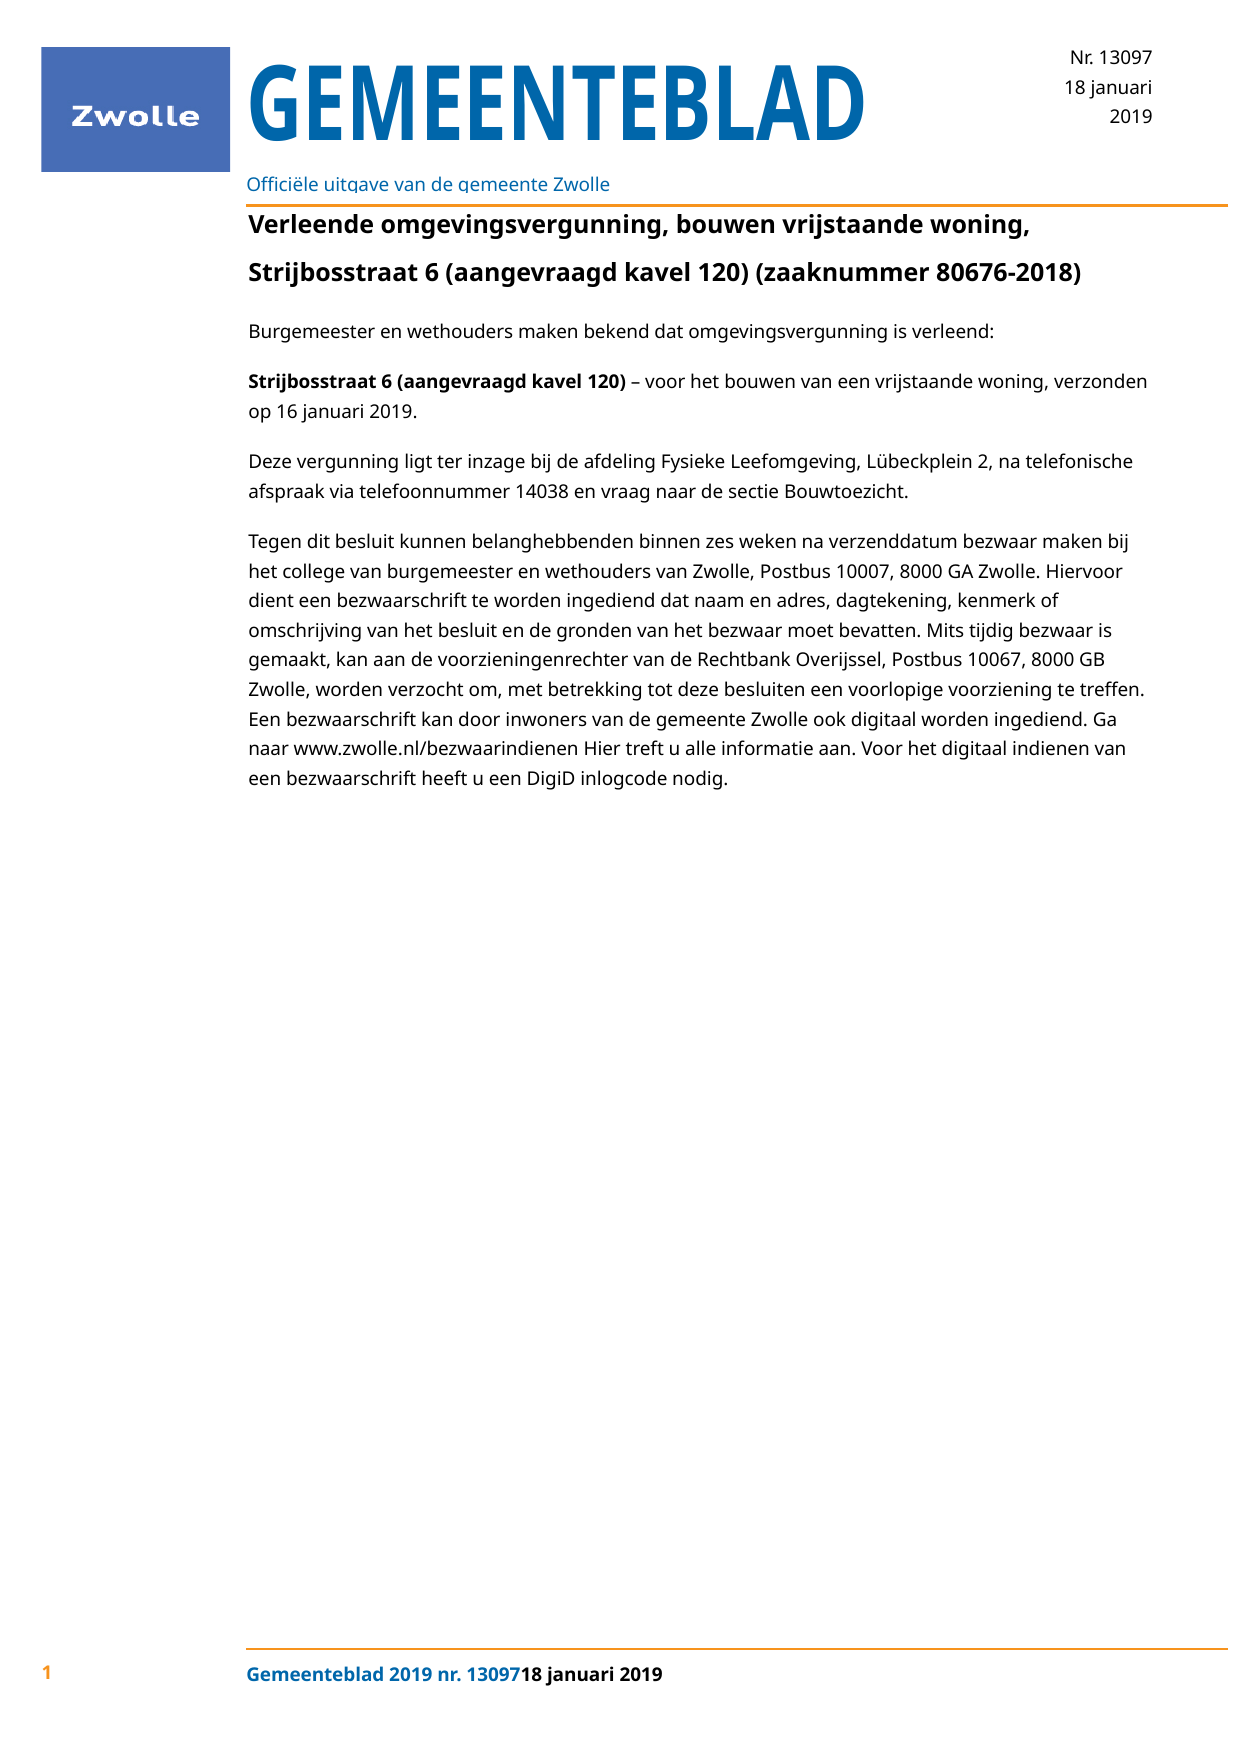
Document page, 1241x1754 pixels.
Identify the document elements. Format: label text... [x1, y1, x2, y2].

picture [41, 47, 231, 172]
text Verleende omgevingsvergunning, bouwen vrijstaande woning, Strijbosstraat 6 (aangevraagd kavel 120) (zaaknummer 80676-2018) [248, 207, 1152, 288]
text Burgemeester en wethouders maken bekend dat omgevingsvergunning is verleend: [248, 318, 1152, 344]
text Strijbosstraat 6 (aangevraagd kavel 120) – voor het bouwen van een vrijstaande woning, verzonden op 16 januari 2019. [248, 368, 1152, 424]
text Deze vergunning ligt ter inzage bij de afdeling Fysieke Leefomgeving, Lübeckplein 2, na telefonische afspraak via telefoonnummer 14038 en vraag naar de sectie Bouwtoezicht. [248, 448, 1152, 504]
text Tegen dit besluit kunnen belanghebbenden binnen zes weken na verzenddatum bezwaar maken bij het college van burgemeester en wethouders van Zwolle, Postbus 10007, 8000 GA Zwolle. Hiervoor dient een bezwaarschrift te worden ingediend dat naam en adres, dagtekening, kenmerk of omschrijving van het besluit en de gronden van het bezwaar moet bevatten. Mits tijdig bezwaar is gemaakt, kan aan de voorzieningenrechter van de Rechtbank Overijssel, Postbus 10067, 8000 GB Zwolle, worden verzocht om, met betrekking tot deze besluiten een voorlopige voorziening te treffen. Een bezwaarschrift kan door inwoners van de gemeente Zwolle ook digitaal worden ingediend. Ga naar www.zwolle.nl/bezwaarindienen Hier treft u alle informatie aan. Voor het digitaal indienen van een bezwaarschrift heeft u een DigiD inlogcode nodig. [248, 528, 1152, 791]
